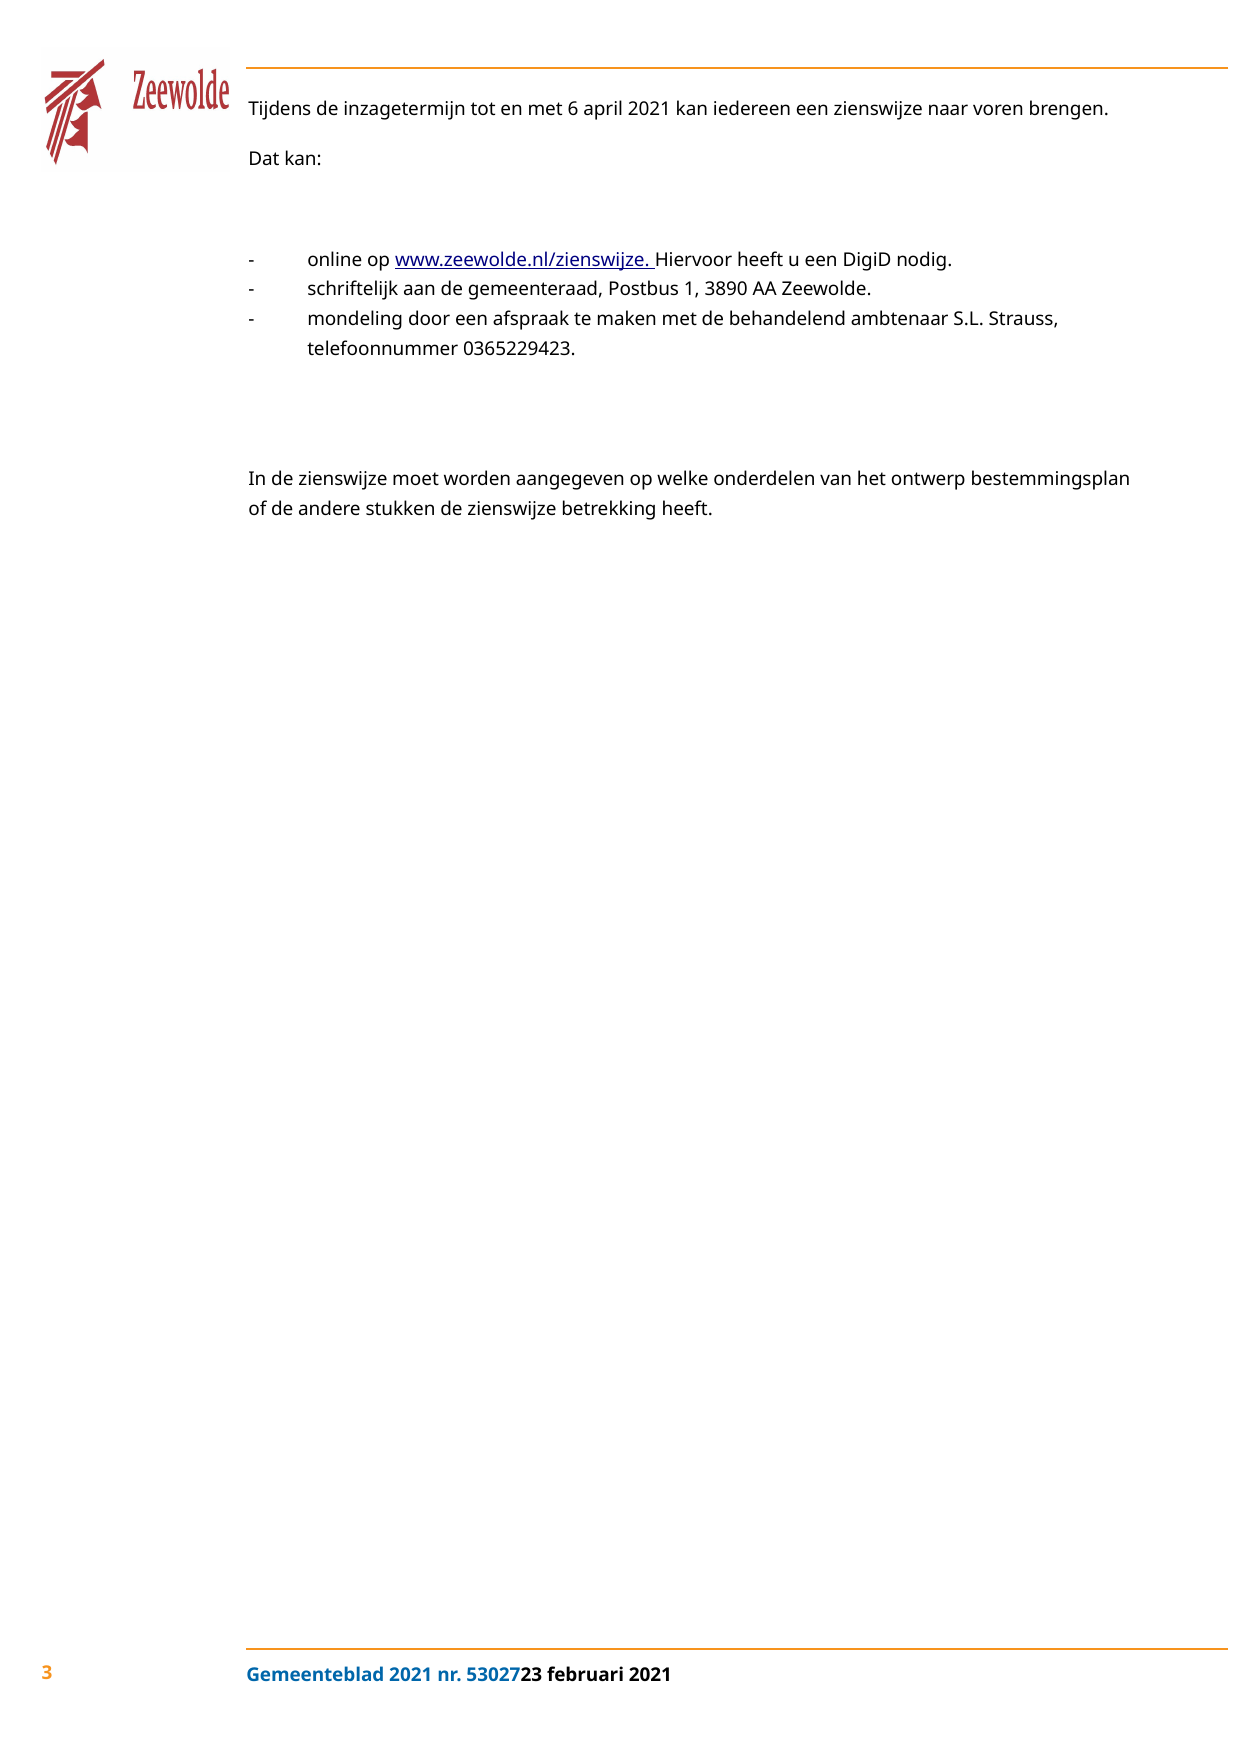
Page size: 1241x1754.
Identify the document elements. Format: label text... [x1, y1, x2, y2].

list mondeling door een afspraak te maken met de behandelend ambtenaar S.L. Strauss, telefoonnummer 0365229423. [248, 305, 1152, 361]
picture [41, 47, 231, 172]
text Tijdens de inzagetermijn tot en met 6 april 2021 kan iedereen een zienswijze naar voren brengen. [248, 95, 1152, 121]
list schriftelijk aan de gemeenteraad, Postbus 1, 3890 AA Zeewolde. [248, 276, 1152, 301]
text In de zienswijze moet worden aangegeven op welke onderdelen van het ontwerp bestemmingsplan of de andere stukken de zienswijze betrekking heeft. [248, 465, 1152, 521]
text Dat kan: [248, 145, 1152, 171]
list online op www.zeewolde.nl/zienswijze. Hiervoor heeft u een DigiD nodig. [248, 246, 1152, 272]
